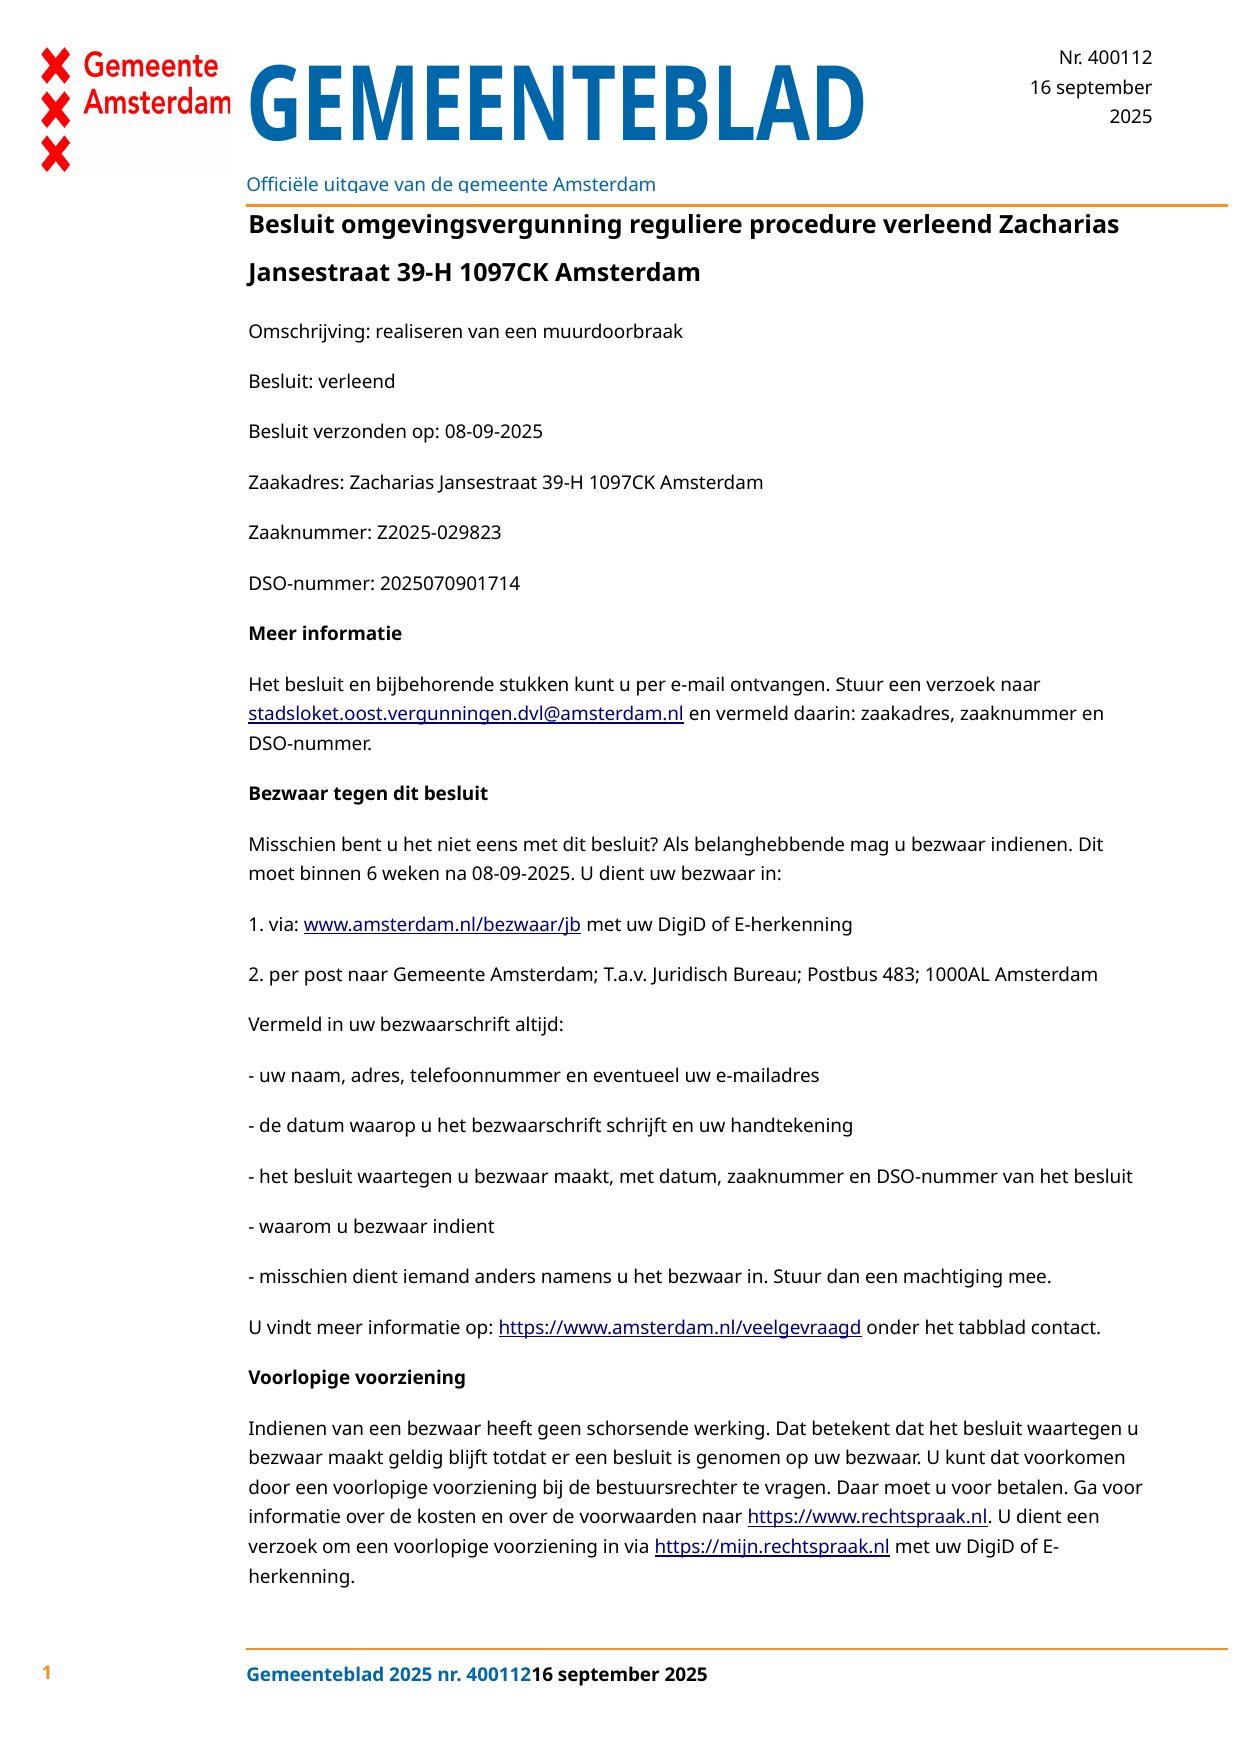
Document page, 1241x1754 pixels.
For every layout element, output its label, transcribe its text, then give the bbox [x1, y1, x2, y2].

text Zaaknummer: Z2025-029823 [248, 519, 1152, 545]
text Zaakadres: Zacharias Jansestraat 39-H 1097CK Amsterdam [248, 469, 1152, 495]
text Bezwaar tegen dit besluit [248, 780, 1152, 806]
text U vindt meer informatie op: https://www.amsterdam.nl/veelgevraagd onder het tabblad contact. [248, 1314, 1152, 1340]
text - de datum waarop u het bezwaarschrift schrijft en uw handtekening [248, 1112, 1152, 1138]
text Besluit: verleend [248, 368, 1152, 394]
text - misschien dient iemand anders namens u het bezwaar in. Stuur dan een machtiging mee. [248, 1264, 1152, 1289]
text - waarom u bezwaar indient [248, 1213, 1152, 1239]
text 1. via: www.amsterdam.nl/bezwaar/jb met uw DigiD of E-herkenning [248, 911, 1152, 937]
text Vermeld in uw bezwaarschrift altijd: [248, 1012, 1152, 1037]
picture [41, 47, 231, 172]
text DSO-nummer: 2025070901714 [248, 570, 1152, 596]
text - het besluit waartegen u bezwaar maakt, met datum, zaaknummer en DSO-nummer van het besluit [248, 1163, 1152, 1189]
text Misschien bent u het niet eens met dit besluit? Als belanghebbende mag u bezwaar indienen. Dit moet binnen 6 weken na 08-09-2025. U dient uw bezwaar in: [248, 831, 1152, 886]
text Voorlopige voorziening [248, 1364, 1152, 1390]
text Omschrijving: realiseren van een muurdoorbraak [248, 318, 1152, 344]
text Het besluit en bijbehorende stukken kunt u per e-mail ontvangen. Stuur een verzoek naar stadsloket.oost.vergunningen.dvl@amsterdam.nl en vermeld daarin: zaakadres, zaaknummer en DSO-nummer. [248, 671, 1152, 756]
text 2. per post naar Gemeente Amsterdam; T.a.v. Juridisch Bureau; Postbus 483; 1000AL Amsterdam [248, 961, 1152, 987]
text Besluit verzonden op: 08-09-2025 [248, 419, 1152, 444]
text Besluit omgevingsvergunning reguliere procedure verleend Zacharias Jansestraat 39-H 1097CK Amsterdam [248, 207, 1152, 288]
text Meer informatie [248, 620, 1152, 646]
text Indienen van een bezwaar heeft geen schorsende werking. Dat betekent dat het besluit waartegen u bezwaar maakt geldig blijft totdat er een besluit is genomen op uw bezwaar. U kunt dat voorkomen door een voorlopige voorziening bij de bestuursrechter te vragen. Daar moet u voor betalen. Ga voor informatie over de kosten en over de voorwaarden naar https://www.rechtspraak.nl. U dient een verzoek om een voorlopige voorziening in via https://mijn.rechtspraak.nl met uw DigiD of E-herkenning. [248, 1415, 1152, 1589]
text - uw naam, adres, telefoonnummer en eventueel uw e-mailadres [248, 1062, 1152, 1088]
